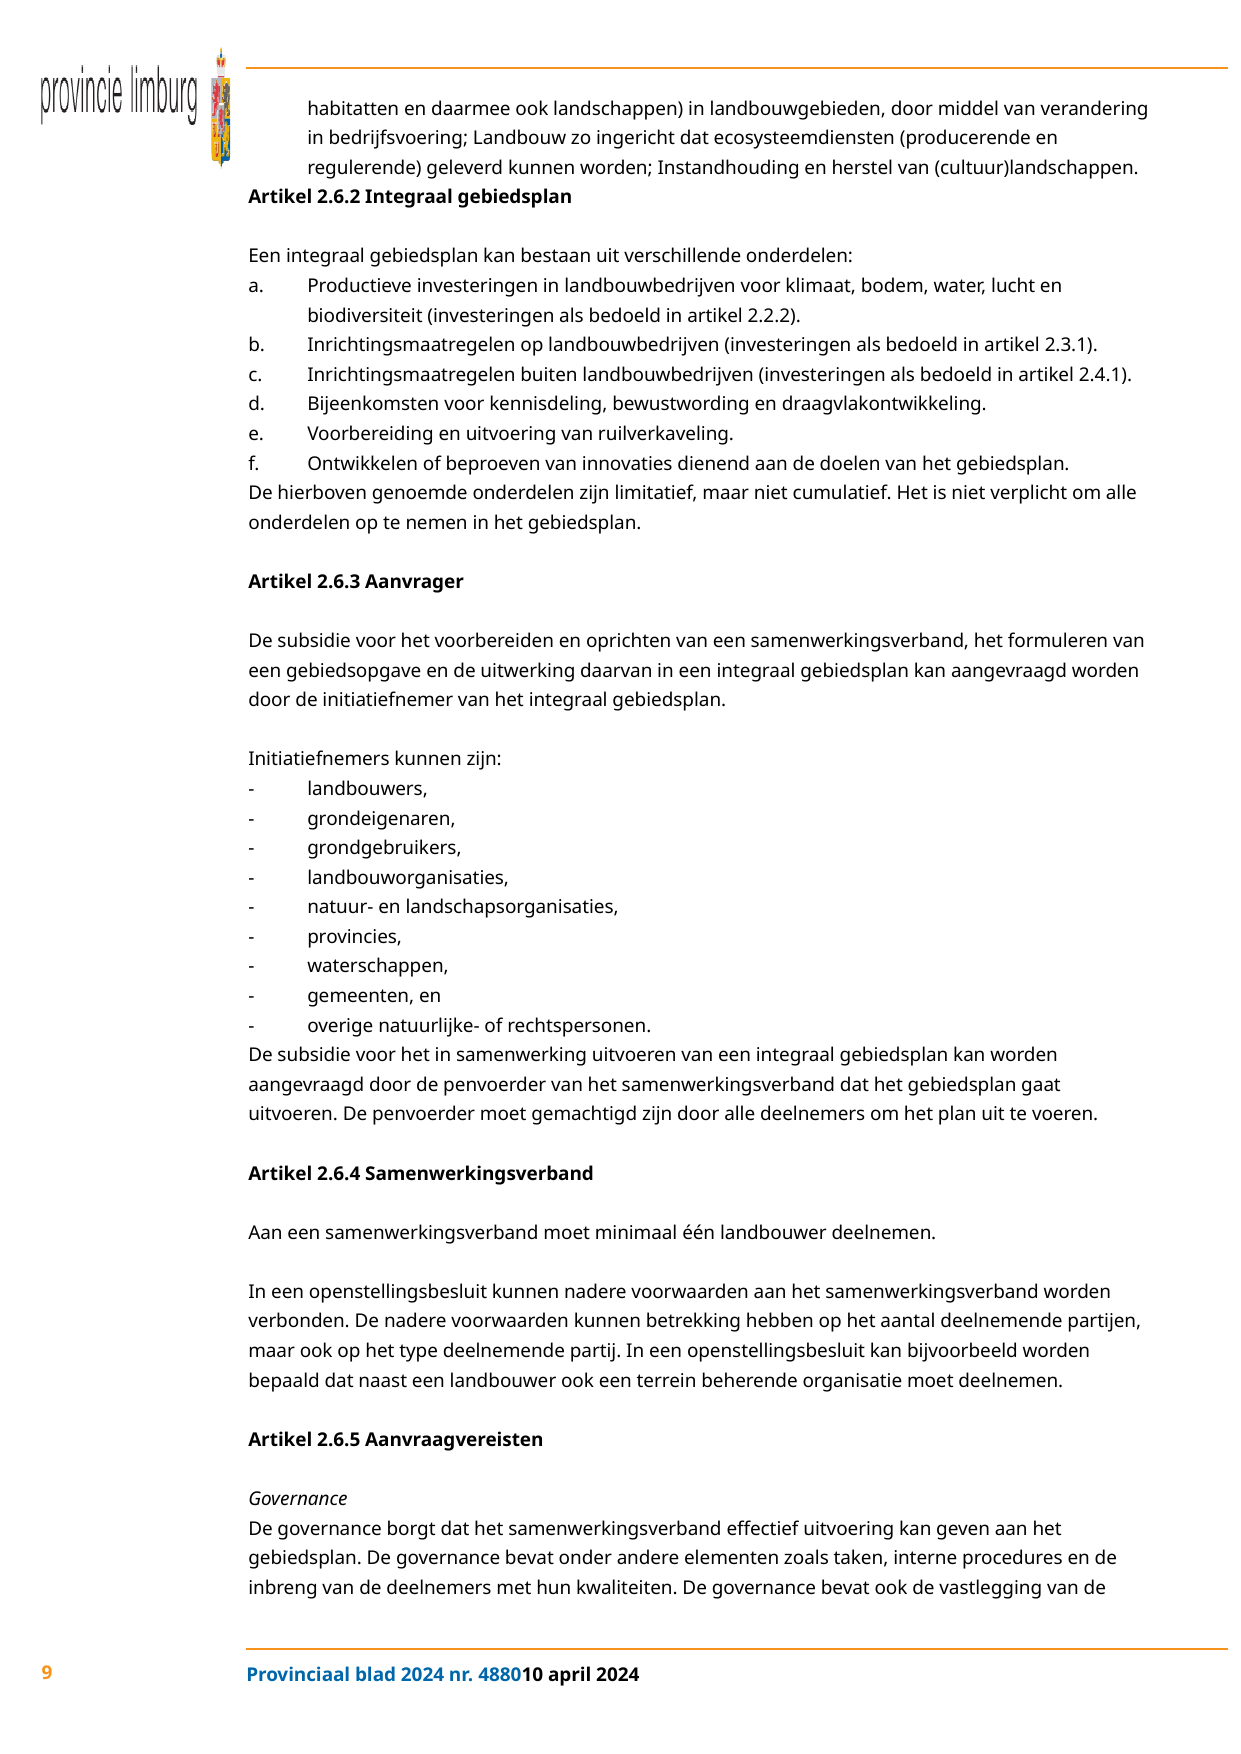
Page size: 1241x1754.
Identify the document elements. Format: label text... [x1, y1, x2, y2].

picture [41, 47, 231, 172]
text Artikel 2.6.5 Aanvraagvereisten [248, 1426, 1152, 1452]
list landbouwers, [248, 775, 1152, 801]
text Artikel 2.6.2 Integraal gebiedsplan [248, 183, 1152, 209]
list grondeigenaren, [248, 805, 1152, 831]
list gemeenten, en [248, 982, 1152, 1008]
text De subsidie voor het voorbereiden en oprichten van een samenwerkingsverband, het formuleren van een gebiedsopgave en de uitwerking daarvan in een integraal gebiedsplan kan aangevraagd worden door de initiatiefnemer van het integraal gebiedsplan. [248, 627, 1152, 712]
list habitatten en daarmee ook landschappen) in landbouwgebieden, door middel van verandering in bedrijfsvoering; Landbouw zo ingericht dat ecosysteemdiensten (producerende en regulerende) geleverd kunnen worden; Instandhouding en herstel van (cultuur)landschappen. [248, 95, 1152, 180]
list natuur- en landschapsorganisaties, [248, 893, 1152, 919]
list Voorbereiding en uitvoering van ruilverkaveling. [248, 420, 1152, 446]
list provincies, [248, 923, 1152, 949]
list landbouworganisaties, [248, 864, 1152, 890]
list Inrichtingsmaatregelen buiten landbouwbedrijven (investeringen als bedoeld in artikel 2.4.1). [248, 361, 1152, 387]
text Initiatiefnemers kunnen zijn: [248, 746, 1152, 771]
text Governance [248, 1485, 1152, 1511]
text De hierboven genoemde onderdelen zijn limitatief, maar niet cumulatief. Het is niet verplicht om alle onderdelen op te nemen in het gebiedsplan. [248, 479, 1152, 535]
text Artikel 2.6.3 Aanvrager [248, 568, 1152, 594]
text In een openstellingsbesluit kunnen nadere voorwaarden aan het samenwerkingsverband worden verbonden. De nadere voorwaarden kunnen betrekking hebben op het aantal deelnemende partijen, maar ook op het type deelnemende partij. In een openstellingsbesluit kan bijvoorbeeld worden bepaald dat naast een landbouwer ook een terrein beherende organisatie moet deelnemen. [248, 1278, 1152, 1393]
text Artikel 2.6.4 Samenwerkingsverband [248, 1160, 1152, 1186]
text De subsidie voor het in samenwerking uitvoeren van een integraal gebiedsplan kan worden aangevraagd door de penvoerder van het samenwerkingsverband dat het gebiedsplan gaat uitvoeren. De penvoerder moet gemachtigd zijn door alle deelnemers om het plan uit te voeren. [248, 1041, 1152, 1126]
list grondgebruikers, [248, 834, 1152, 860]
list Ontwikkelen of beproeven van innovaties dienend aan de doelen van het gebiedsplan. [248, 450, 1152, 476]
text Aan een samenwerkingsverband moet minimaal één landbouwer deelnemen. [248, 1219, 1152, 1245]
text De governance borgt dat het samenwerkingsverband effectief uitvoering kan geven aan het gebiedsplan. De governance bevat onder andere elementen zoals taken, interne procedures en de inbreng van de deelnemers met hun kwaliteiten. De governance bevat ook de vastlegging van de [248, 1515, 1152, 1600]
list overige natuurlijke- of rechtspersonen. [248, 1012, 1152, 1038]
list Bijeenkomsten voor kennisdeling, bewustwording en draagvlakontwikkeling. [248, 391, 1152, 416]
list waterschappen, [248, 953, 1152, 978]
list Inrichtingsmaatregelen op landbouwbedrijven (investeringen als bedoeld in artikel 2.3.1). [248, 331, 1152, 357]
text Een integraal gebiedsplan kan bestaan uit verschillende onderdelen: [248, 243, 1152, 268]
list Productieve investeringen in landbouwbedrijven voor klimaat, bodem, water, lucht en biodiversiteit (investeringen als bedoeld in artikel 2.2.2). [248, 272, 1152, 328]
